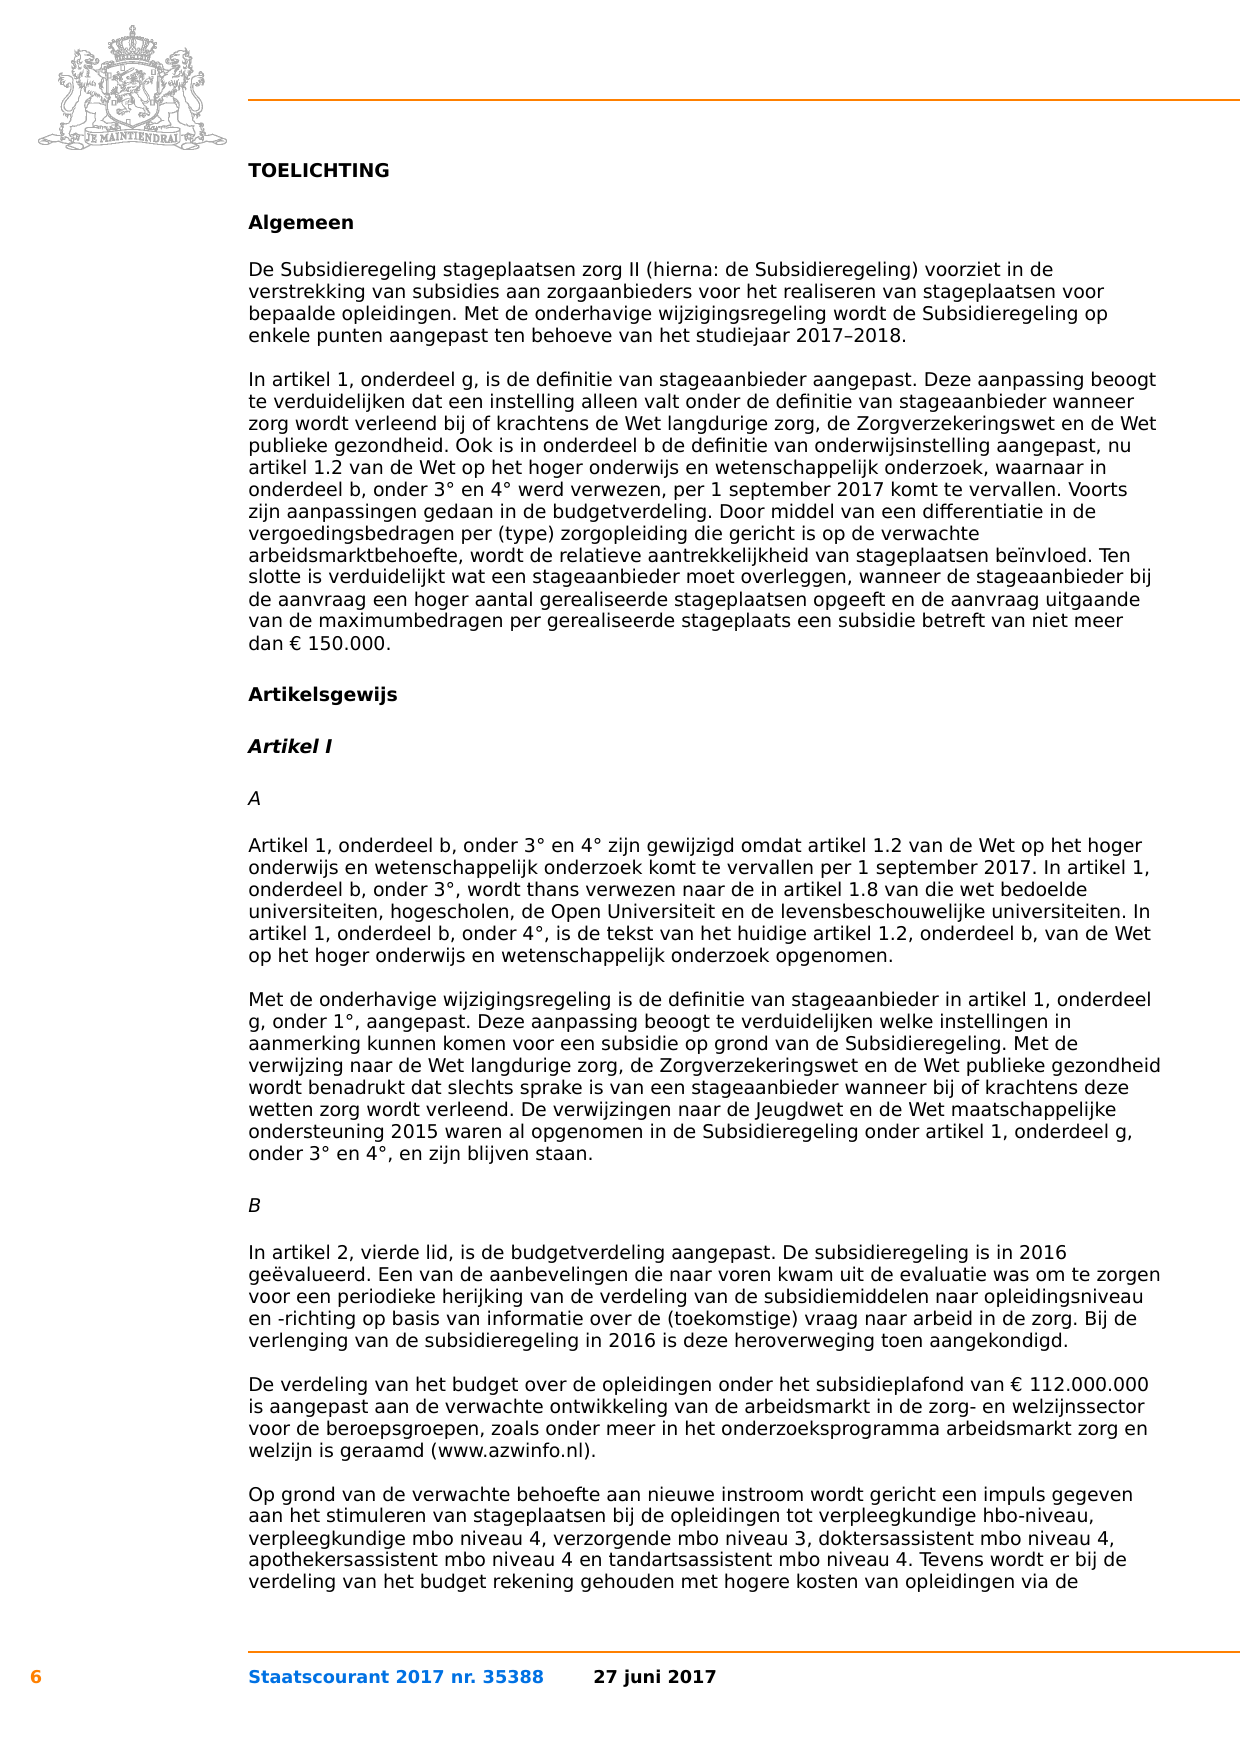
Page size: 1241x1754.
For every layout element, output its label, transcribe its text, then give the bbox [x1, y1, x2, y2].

text Op grond van de verwachte behoefte aan nieuwe instroom wordt gericht een impuls gegeven aan het stimuleren van stageplaatsen bij de opleidingen tot verpleegkundige hbo-niveau, verpleegkundige mbo niveau 4, verzorgende mbo niveau 3, doktersassistent mbo niveau 4, apothekersassistent mbo niveau 4 en tandartsassistent mbo niveau 4. Tevens wordt er bij de verdeling van het budget rekening gehouden met hogere kosten van opleidingen via de [248, 1483, 1163, 1593]
subtitle B [248, 1195, 1163, 1217]
subtitle A [248, 788, 1163, 810]
subtitle Artikelsgewijs [248, 684, 1163, 706]
text De verdeling van het budget over de opleidingen onder het subsidieplafond van € 112.000.000 is aangepast aan de verwachte ontwikkeling van de arbeidsmarkt in de zorg- en welzijnssector voor de beroepsgroepen, zoals onder meer in het onderzoeksprogramma arbeidsmarkt zorg en welzijn is geraamd (www.azwinfo.nl). [248, 1374, 1163, 1462]
picture [38, 25, 227, 150]
subtitle TOELICHTING [248, 160, 1163, 182]
text In artikel 2, vierde lid, is de budgetverdeling aangepast. De subsidieregeling is in 2016 geëvalueerd. Een van de aanbevelingen die naar voren kwam uit de evaluatie was om te zorgen voor een periodieke herijking van de verdeling van de subsidiemiddelen naar opleidingsniveau en -richting op basis van informatie over de (toekomstige) vraag naar arbeid in de zorg. Bij de verlenging van de subsidieregeling in 2016 is deze heroverweging toen aangekondigd. [248, 1242, 1163, 1352]
text Met de onderhavige wijzigingsregeling is de definitie van stageaanbieder in artikel 1, onderdeel g, onder 1°, aangepast. Deze aanpassing beoogt te verduidelijken welke instellingen in aanmerking kunnen komen voor een subsidie op grond van de Subsidieregeling. Met de verwijzing naar de Wet langdurige zorg, de Zorgverzekeringswet en de Wet publieke gezondheid wordt benadrukt dat slechts sprake is van een stageaanbieder wanneer bij of krachtens deze wetten zorg wordt verleend. De verwijzingen naar de Jeugdwet en de Wet maatschappelijke ondersteuning 2015 waren al opgenomen in de Subsidieregeling onder artikel 1, onderdeel g, onder 3° en 4°, en zijn blijven staan. [248, 989, 1163, 1165]
text In artikel 1, onderdeel g, is de definitie van stageaanbieder aangepast. Deze aanpassing beoogt te verduidelijken dat een instelling alleen valt onder de definitie van stageaanbieder wanneer zorg wordt verleend bij of krachtens de Wet langdurige zorg, de Zorgverzekeringswet en de Wet publieke gezondheid. Ook is in onderdeel b de definitie van onderwijsinstelling aangepast, nu artikel 1.2 van de Wet op het hoger onderwijs en wetenschappelijk onderzoek, waarnaar in onderdeel b, onder 3° en 4° werd verwezen, per 1 september 2017 komt te vervallen. Voorts zijn aanpassingen gedaan in de budgetverdeling. Door middel van een differentiatie in de vergoedingsbedragen per (type) zorgopleiding die gericht is op de verwachte arbeidsmarktbehoefte, wordt de relatieve aantrekkelijkheid van stageplaatsen beïnvloed. Ten slotte is verduidelijkt wat een stageaanbieder moet overleggen, wanneer de stageaanbieder bij de aanvraag een hoger aantal gerealiseerde stageplaatsen opgeeft en de aanvraag uitgaande van de maximumbedragen per gerealiseerde stageplaats een subsidie betreft van niet meer dan € 150.000. [248, 369, 1163, 654]
text De Subsidieregeling stageplaatsen zorg II (hierna: de Subsidieregeling) voorziet in de verstrekking van subsidies aan zorgaanbieders voor het realiseren van stageplaatsen voor bepaalde opleidingen. Met de onderhavige wijzigingsregeling wordt de Subsidieregeling op enkele punten aangepast ten behoeve van het studiejaar 2017–2018. [248, 259, 1163, 347]
subtitle Algemeen [248, 212, 1163, 234]
text Artikel 1, onderdeel b, onder 3° en 4° zijn gewijzigd omdat artikel 1.2 van de Wet op het hoger onderwijs en wetenschappelijk onderzoek komt te vervallen per 1 september 2017. In artikel 1, onderdeel b, onder 3°, wordt thans verwezen naar de in artikel 1.8 van die wet bedoelde universiteiten, hogescholen, de Open Universiteit en de levensbeschouwelijke universiteiten. In artikel 1, onderdeel b, onder 4°, is de tekst van het huidige artikel 1.2, onderdeel b, van de Wet op het hoger onderwijs en wetenschappelijk onderzoek opgenomen. [248, 835, 1163, 967]
subtitle Artikel I [248, 736, 1163, 758]
